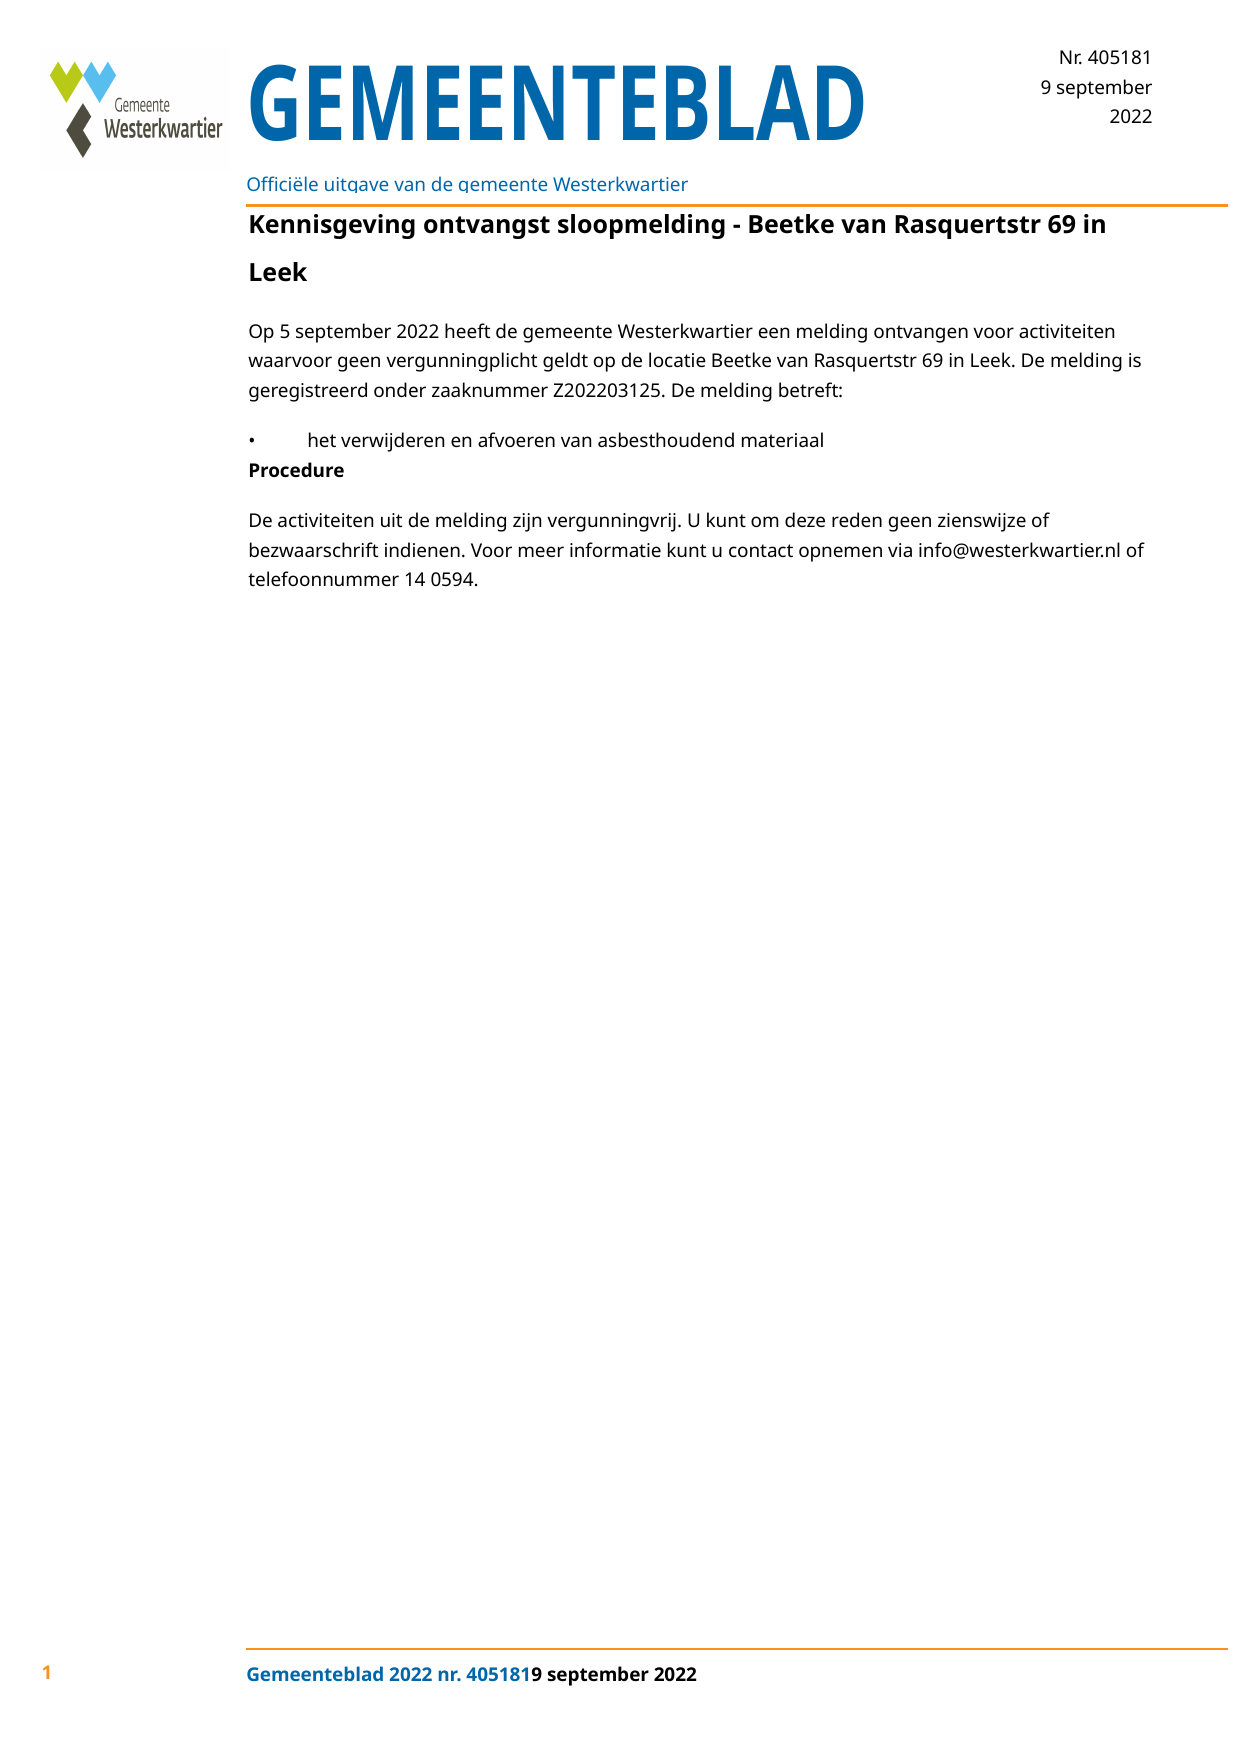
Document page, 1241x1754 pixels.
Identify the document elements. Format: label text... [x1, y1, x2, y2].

text Op 5 september 2022 heeft de gemeente Westerkwartier een melding ontvangen voor activiteiten waarvoor geen vergunningplicht geldt op de locatie Beetke van Rasquertstr 69 in Leek. De melding is geregistreerd onder zaaknummer Z202203125. De melding betreft: [248, 318, 1152, 403]
text Kennisgeving ontvangst sloopmelding - Beetke van Rasquertstr 69 in Leek [248, 207, 1152, 288]
text De activiteiten uit de melding zijn vergunningvrij. U kunt om deze reden geen zienswijze of bezwaarschrift indienen. Voor meer informatie kunt u contact opnemen via info@westerkwartier.nl of telefoonnummer 14 0594. [248, 507, 1152, 592]
picture [41, 47, 231, 172]
list het verwijderen en afvoeren van asbesthoudend materiaal [248, 427, 1152, 453]
text Procedure [248, 457, 1152, 483]
